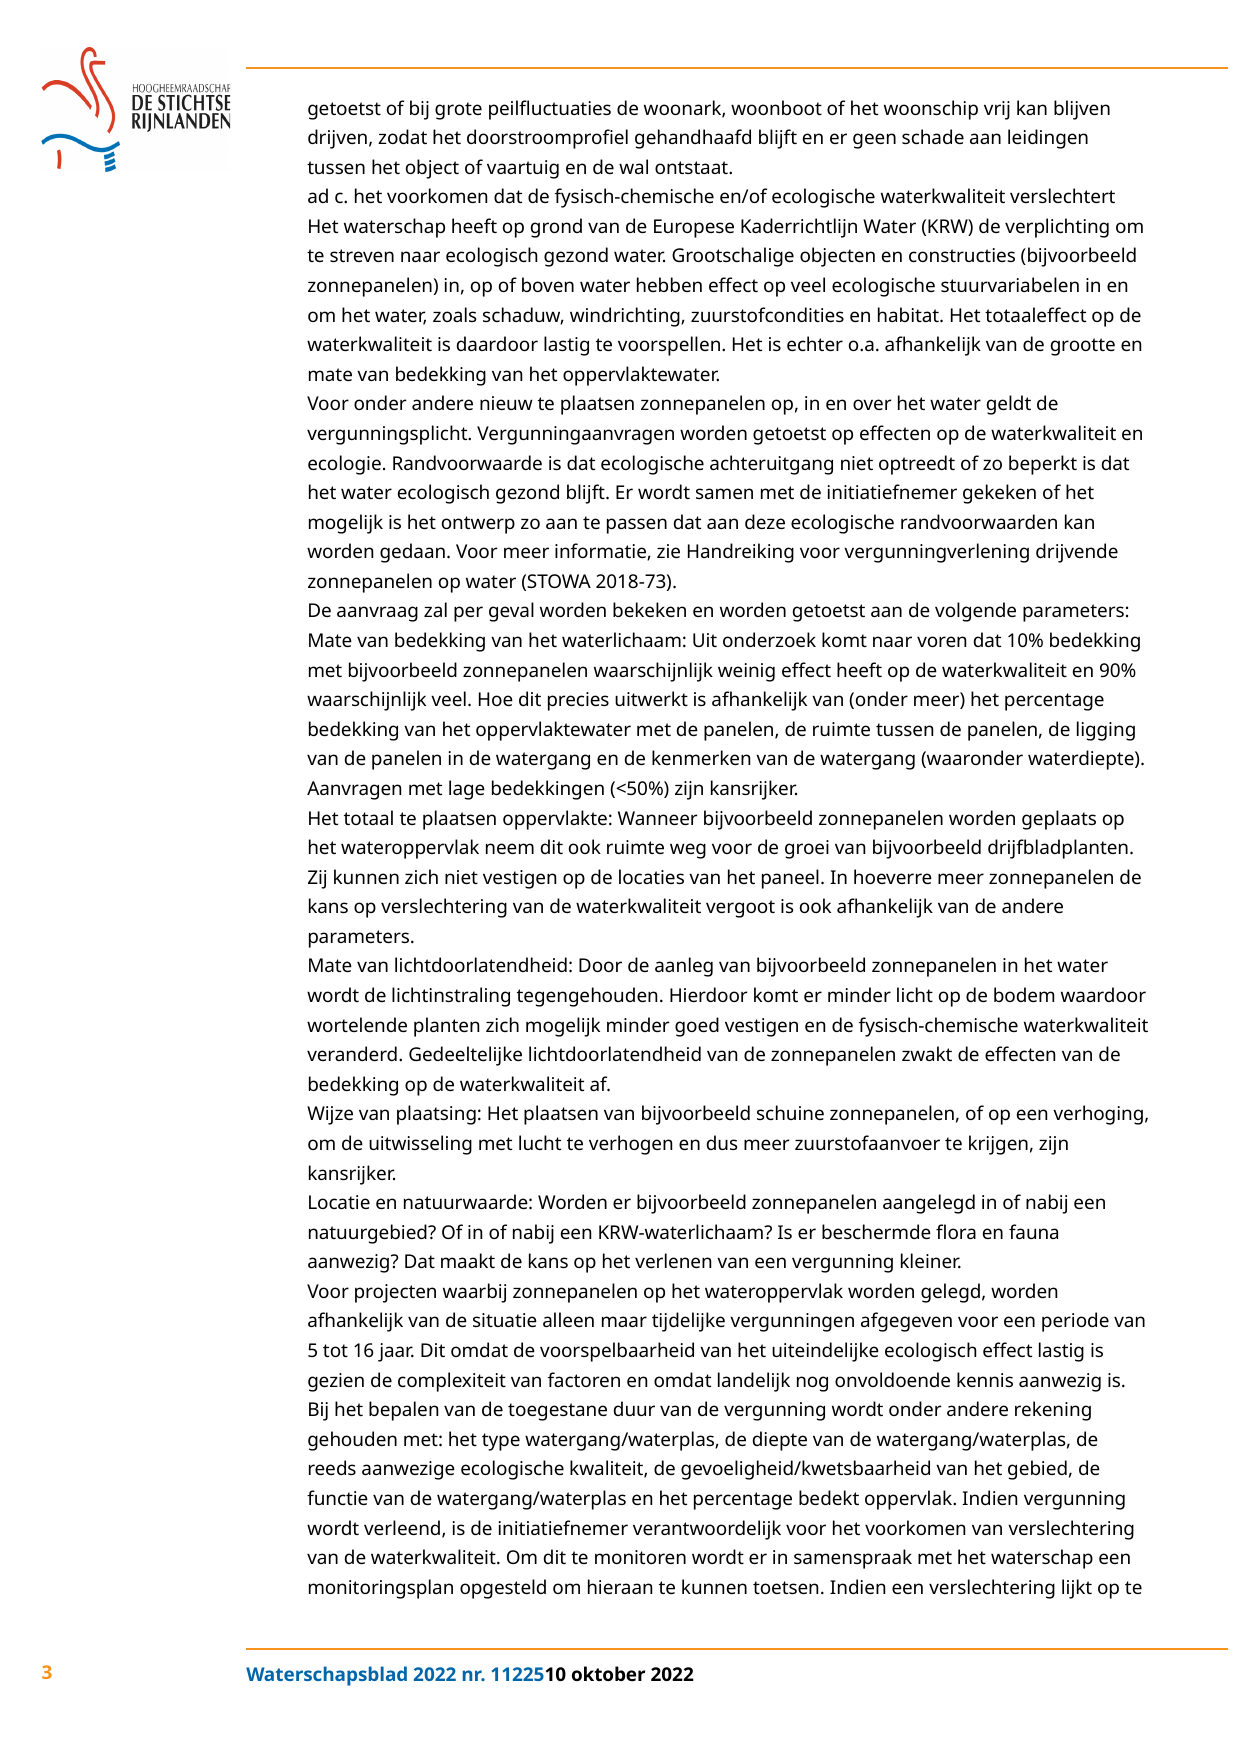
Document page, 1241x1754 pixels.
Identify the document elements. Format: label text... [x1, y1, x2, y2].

list Voor onder andere nieuw te plaatsen zonnepanelen op, in en over het water geldt de vergunningsplicht. Vergunningaanvragen worden getoetst op effecten op de waterkwaliteit en ecologie. Randvoorwaarde is dat ecologische achteruitgang niet optreedt of zo beperkt is dat het water ecologisch gezond blijft. Er wordt samen met de initiatiefnemer gekeken of het mogelijk is het ontwerp zo aan te passen dat aan deze ecologische randvoorwaarden kan worden gedaan. Voor meer informatie, zie Handreiking voor vergunningverlening drijvende zonnepanelen op water (STOWA 2018-73). [248, 391, 1152, 594]
list Het totaal te plaatsen oppervlakte: Wanneer bijvoorbeeld zonnepanelen worden geplaats op het wateroppervlak neem dit ook ruimte weg voor de groei van bijvoorbeeld drijfbladplanten. Zij kunnen zich niet vestigen op de locaties van het paneel. In hoeverre meer zonnepanelen de kans op verslechtering van de waterkwaliteit vergoot is ook afhankelijk van de andere parameters. [248, 805, 1152, 949]
list De aanvraag zal per geval worden bekeken en worden getoetst aan de volgende parameters: Mate van bedekking van het waterlichaam: Uit onderzoek komt naar voren dat 10% bedekking met bijvoorbeeld zonnepanelen waarschijnlijk weinig effect heeft op de waterkwaliteit en 90% waarschijnlijk veel. Hoe dit precies uitwerkt is afhankelijk van (onder meer) het percentage bedekking van het oppervlaktewater met de panelen, de ruimte tussen de panelen, de ligging van de panelen in de watergang en de kenmerken van de watergang (waaronder waterdiepte). Aanvragen met lage bedekkingen (<50%) zijn kansrijker. [248, 598, 1152, 801]
list Mate van lichtdoorlatendheid: Door de aanleg van bijvoorbeeld zonnepanelen in het water wordt de lichtinstraling tegengehouden. Hierdoor komt er minder licht op de bodem waardoor wortelende planten zich mogelijk minder goed vestigen en de fysisch-chemische waterkwaliteit veranderd. Gedeeltelijke lichtdoorlatendheid van de zonnepanelen zwakt de effecten van de bedekking op de waterkwaliteit af. [248, 953, 1152, 1097]
picture [41, 47, 231, 172]
list Voor projecten waarbij zonnepanelen op het wateroppervlak worden gelegd, worden afhankelijk van de situatie alleen maar tijdelijke vergunningen afgegeven voor een periode van 5 tot 16 jaar. Dit omdat de voorspelbaarheid van het uiteindelijke ecologisch effect lastig is gezien de complexiteit van factoren en omdat landelijk nog onvoldoende kennis aanwezig is. Bij het bepalen van de toegestane duur van de vergunning wordt onder andere rekening gehouden met: het type watergang/waterplas, de diepte van de watergang/waterplas, de reeds aanwezige ecologische kwaliteit, de gevoeligheid/kwetsbaarheid van het gebied, de functie van de watergang/waterplas en het percentage bedekt oppervlak. Indien vergunning wordt verleend, is de initiatiefnemer verantwoordelijk voor het voorkomen van verslechtering van de waterkwaliteit. Om dit te monitoren wordt er in samenspraak met het waterschap een monitoringsplan opgesteld om hieraan te kunnen toetsen. Indien een verslechtering lijkt op te [248, 1278, 1152, 1600]
list Locatie en natuurwaarde: Worden er bijvoorbeeld zonnepanelen aangelegd in of nabij een natuurgebied? Of in of nabij een KRW-waterlichaam? Is er beschermde flora en fauna aanwezig? Dat maakt de kans op het verlenen van een vergunning kleiner. [248, 1189, 1152, 1274]
list ad c. het voorkomen dat de fysisch-chemische en/of ecologische waterkwaliteit verslechtert [248, 183, 1152, 209]
list Wijze van plaatsing: Het plaatsen van bijvoorbeeld schuine zonnepanelen, of op een verhoging, om de uitwisseling met lucht te verhogen en dus meer zuurstofaanvoer te krijgen, zijn kansrijker. [248, 1101, 1152, 1186]
list Het waterschap heeft op grond van de Europese Kaderrichtlijn Water (KRW) de verplichting om te streven naar ecologisch gezond water. Grootschalige objecten en constructies (bijvoorbeeld zonnepanelen) in, op of boven water hebben effect op veel ecologische stuurvariabelen in en om het water, zoals schaduw, windrichting, zuurstofcondities en habitat. Het totaaleffect op de waterkwaliteit is daardoor lastig te voorspellen. Het is echter o.a. afhankelijk van de grootte en mate van bedekking van het oppervlaktewater. [248, 213, 1152, 387]
list getoetst of bij grote peilfluctuaties de woonark, woonboot of het woonschip vrij kan blijven drijven, zodat het doorstroomprofiel gehandhaafd blijft en er geen schade aan leidingen tussen het object of vaartuig en de wal ontstaat. [248, 95, 1152, 180]
